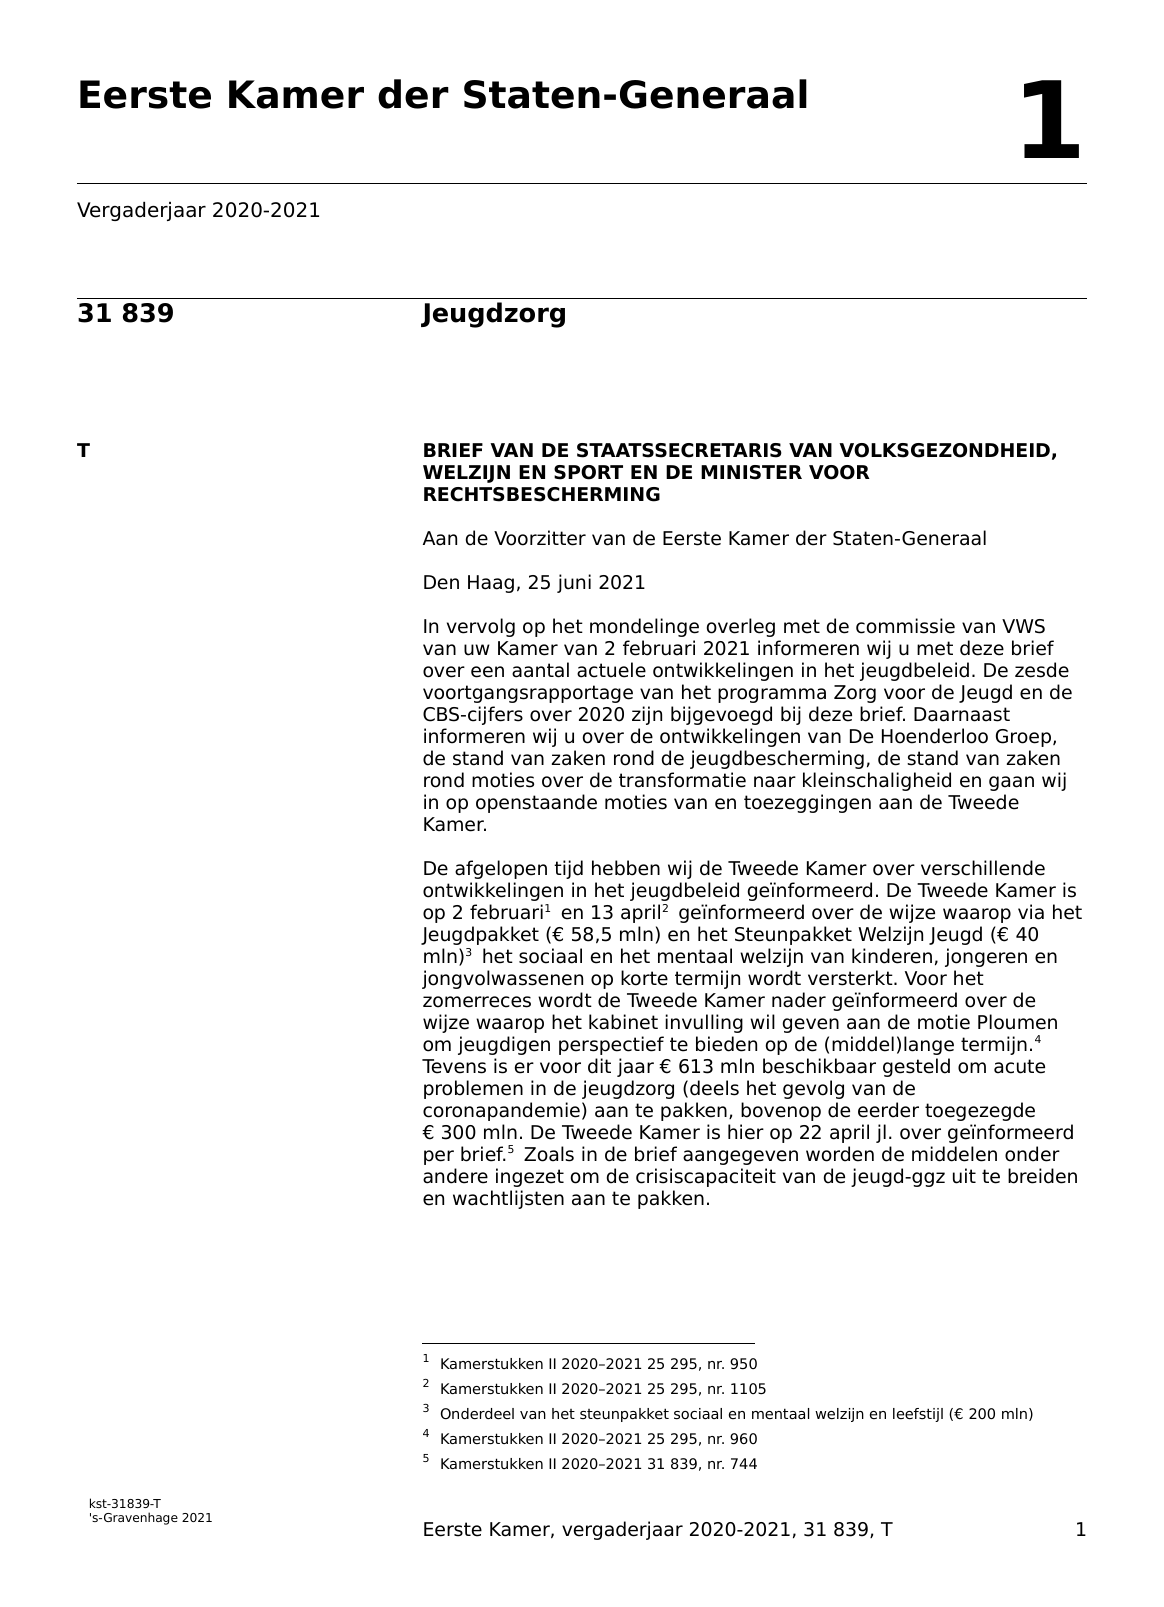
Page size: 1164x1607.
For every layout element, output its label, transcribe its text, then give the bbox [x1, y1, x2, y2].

text Den Haag, 25 juni 2021 [422, 572, 1087, 594]
text Kamerstukken II 2020–2021 25 295, nr. 950 [422, 1352, 1087, 1374]
subtitle T BRIEF VAN DE STAATSSECRETARIS VAN VOLKSGEZONDHEID, WELZIJN EN SPORT EN DE MINISTER VOOR RECHTSBESCHERMING [77, 440, 1087, 506]
text Kamerstukken II 2020–2021 31 839, nr. 744 [422, 1452, 1087, 1474]
text Tevens is er voor dit jaar € 613 mln beschikbaar gesteld om acute problemen in de jeugdzorg (deels het gevolg van de coronapandemie) aan te pakken, bovenop de eerder toegezegde € 300 mln. De Tweede Kamer is hier op 22 april jl. over geïnformeerd per brief. Zoals in de brief aangegeven worden de middelen onder andere ingezet om de crisiscapaciteit van de jeugd-ggz uit te breiden en wachtlijsten aan te pakken. [422, 1056, 1087, 1210]
table_cell Vergaderjaar 2020-2021 [77, 184, 1087, 298]
text In vervolg op het mondelinge overleg met de commissie van VWS van uw Kamer van 2 februari 2021 informeren wij u met deze brief over een aantal actuele ontwikkelingen in het jeugdbeleid. De zesde voortgangsrapportage van het programma Zorg voor de Jeugd en de CBS-cijfers over 2020 zijn bijgevoegd bij deze brief. Daarnaast informeren wij u over de ontwikkelingen van De Hoenderloo Groep, de stand van zaken rond de jeugdbescherming, de stand van zaken rond moties over de transformatie naar kleinschaligheid en gaan wij in op openstaande moties van en toezeggingen aan de Tweede Kamer. [422, 616, 1087, 836]
text Aan de Voorzitter van de Eerste Kamer der Staten-Generaal [422, 528, 1087, 550]
text Kamerstukken II 2020–2021 25 295, nr. 1105 [422, 1377, 1087, 1399]
text De afgelopen tijd hebben wij de Tweede Kamer over verschillende ontwikkelingen in het jeugdbeleid geïnformeerd. De Tweede Kamer is op 2 februari en 13 april geïnformeerd over de wijze waarop via het Jeugdpakket (€ 58,5 mln) en het Steunpakket Welzijn Jeugd (€ 40 mln) het sociaal en het mentaal welzijn van kinderen, jongeren en jongvolwassenen op korte termijn wordt versterkt. Voor het zomerreces wordt de Tweede Kamer nader geïnformeerd over de wijze waarop het kabinet invulling wil geven aan de motie Ploumen om jeugdigen perspectief te bieden op de (middel)lange termijn. [422, 858, 1087, 1056]
table_header 1 [886, 59, 1087, 183]
text kst-31839-T [88, 1497, 323, 1511]
subtitle 31 839 Jeugdzorg [77, 299, 1087, 329]
text Onderdeel van het steunpakket sociaal en mentaal welzijn en leefstijl (€ 200 mln) [422, 1402, 1087, 1424]
text 's-Gravenhage 2021 [88, 1511, 323, 1525]
table_header Eerste Kamer der Staten-Generaal [77, 59, 886, 183]
text Kamerstukken II 2020–2021 25 295, nr. 960 [422, 1427, 1087, 1449]
